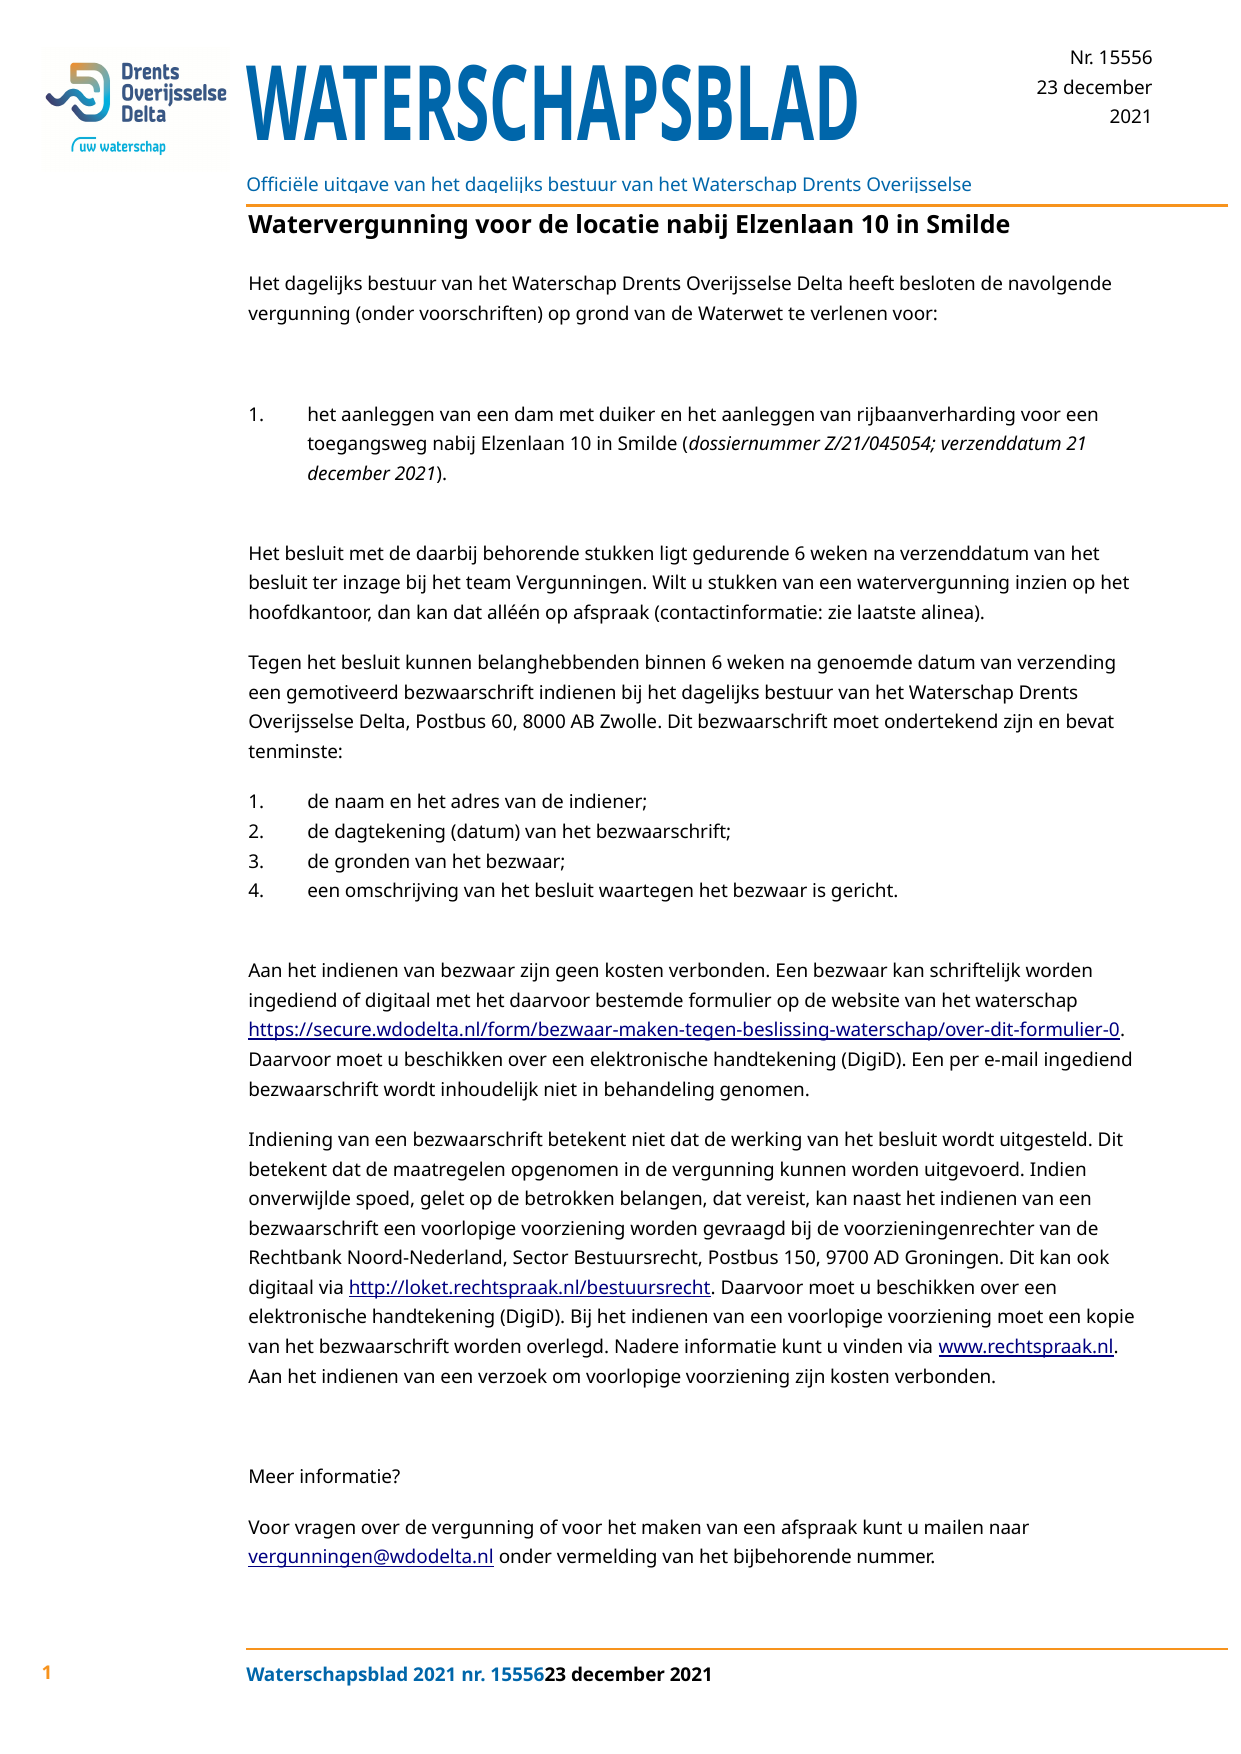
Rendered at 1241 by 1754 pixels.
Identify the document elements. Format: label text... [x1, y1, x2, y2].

text Het dagelijks bestuur van het Waterschap Drents Overijsselse Delta heeft besloten de navolgende vergunning (onder voorschriften) op grond van de Waterwet te verlenen voor: [248, 270, 1152, 326]
picture [41, 47, 231, 172]
list de gronden van het bezwaar; [248, 848, 1152, 873]
list het aanleggen van een dam met duiker en het aanleggen van rijbaanverharding voor een toegangsweg nabij Elzenlaan 10 in Smilde (dossiernummer Z/21/045054; verzenddatum 21 december 2021). [248, 401, 1152, 486]
list de naam en het adres van de indiener; [248, 789, 1152, 814]
text Indiening van een bezwaarschrift betekent niet dat de werking van het besluit wordt uitgesteld. Dit betekent dat de maatregelen opgenomen in de vergunning kunnen worden uitgevoerd. Indien onverwijlde spoed, gelet op de betrokken belangen, dat vereist, kan naast het indienen van een bezwaarschrift een voorlopige voorziening worden gevraagd bij de voorzieningenrechter van de Rechtbank Noord-Nederland, Sector Bestuursrecht, Postbus 150, 9700 AD Groningen. Dit kan ook digitaal via http://loket.rechtspraak.nl/bestuursrecht. Daarvoor moet u beschikken over een elektronische handtekening (DigiD). Bij het indienen van een voorlopige voorziening moet een kopie van het bezwaarschrift worden overlegd. Nadere informatie kunt u vinden via www.rechtspraak.nl. Aan het indienen van een verzoek om voorlopige voorziening zijn kosten verbonden. [248, 1126, 1152, 1388]
list de dagtekening (datum) van het bezwaarschrift; [248, 818, 1152, 844]
text Watervergunning voor de locatie nabij Elzenlaan 10 in Smilde [248, 207, 1152, 241]
text Voor vragen over de vergunning of voor het maken van een afspraak kunt u mailen naar vergunningen@wdodelta.nl onder vermelding van het bijbehorende nummer. [248, 1514, 1152, 1569]
text Meer informatie? [248, 1464, 1152, 1489]
list een omschrijving van het besluit waartegen het bezwaar is gericht. [248, 877, 1152, 903]
text Aan het indienen van bezwaar zijn geen kosten verbonden. Een bezwaar kan schriftelijk worden ingediend of digitaal met het daarvoor bestemde formulier op de website van het waterschap https://secure.wdodelta.nl/form/bezwaar-maken-tegen-beslissing-waterschap/over-dit-formulier-0. Daarvoor moet u beschikken over een elektronische handtekening (DigiD). Een per e-mail ingediend bezwaarschrift wordt inhoudelijk niet in behandeling genomen. [248, 957, 1152, 1101]
text Het besluit met de daarbij behorende stukken ligt gedurende 6 weken na verzenddatum van het besluit ter inzage bij het team Vergunningen. Wilt u stukken van een watervergunning inzien op het hoofdkantoor, dan kan dat alléén op afspraak (contactinformatie: zie laatste alinea). [248, 540, 1152, 625]
text Tegen het besluit kunnen belanghebbenden binnen 6 weken na genoemde datum van verzending een gemotiveerd bezwaarschrift indienen bij het dagelijks bestuur van het Waterschap Drents Overijsselse Delta, Postbus 60, 8000 AB Zwolle. Dit bezwaarschrift moet ondertekend zijn en bevat tenminste: [248, 649, 1152, 764]
